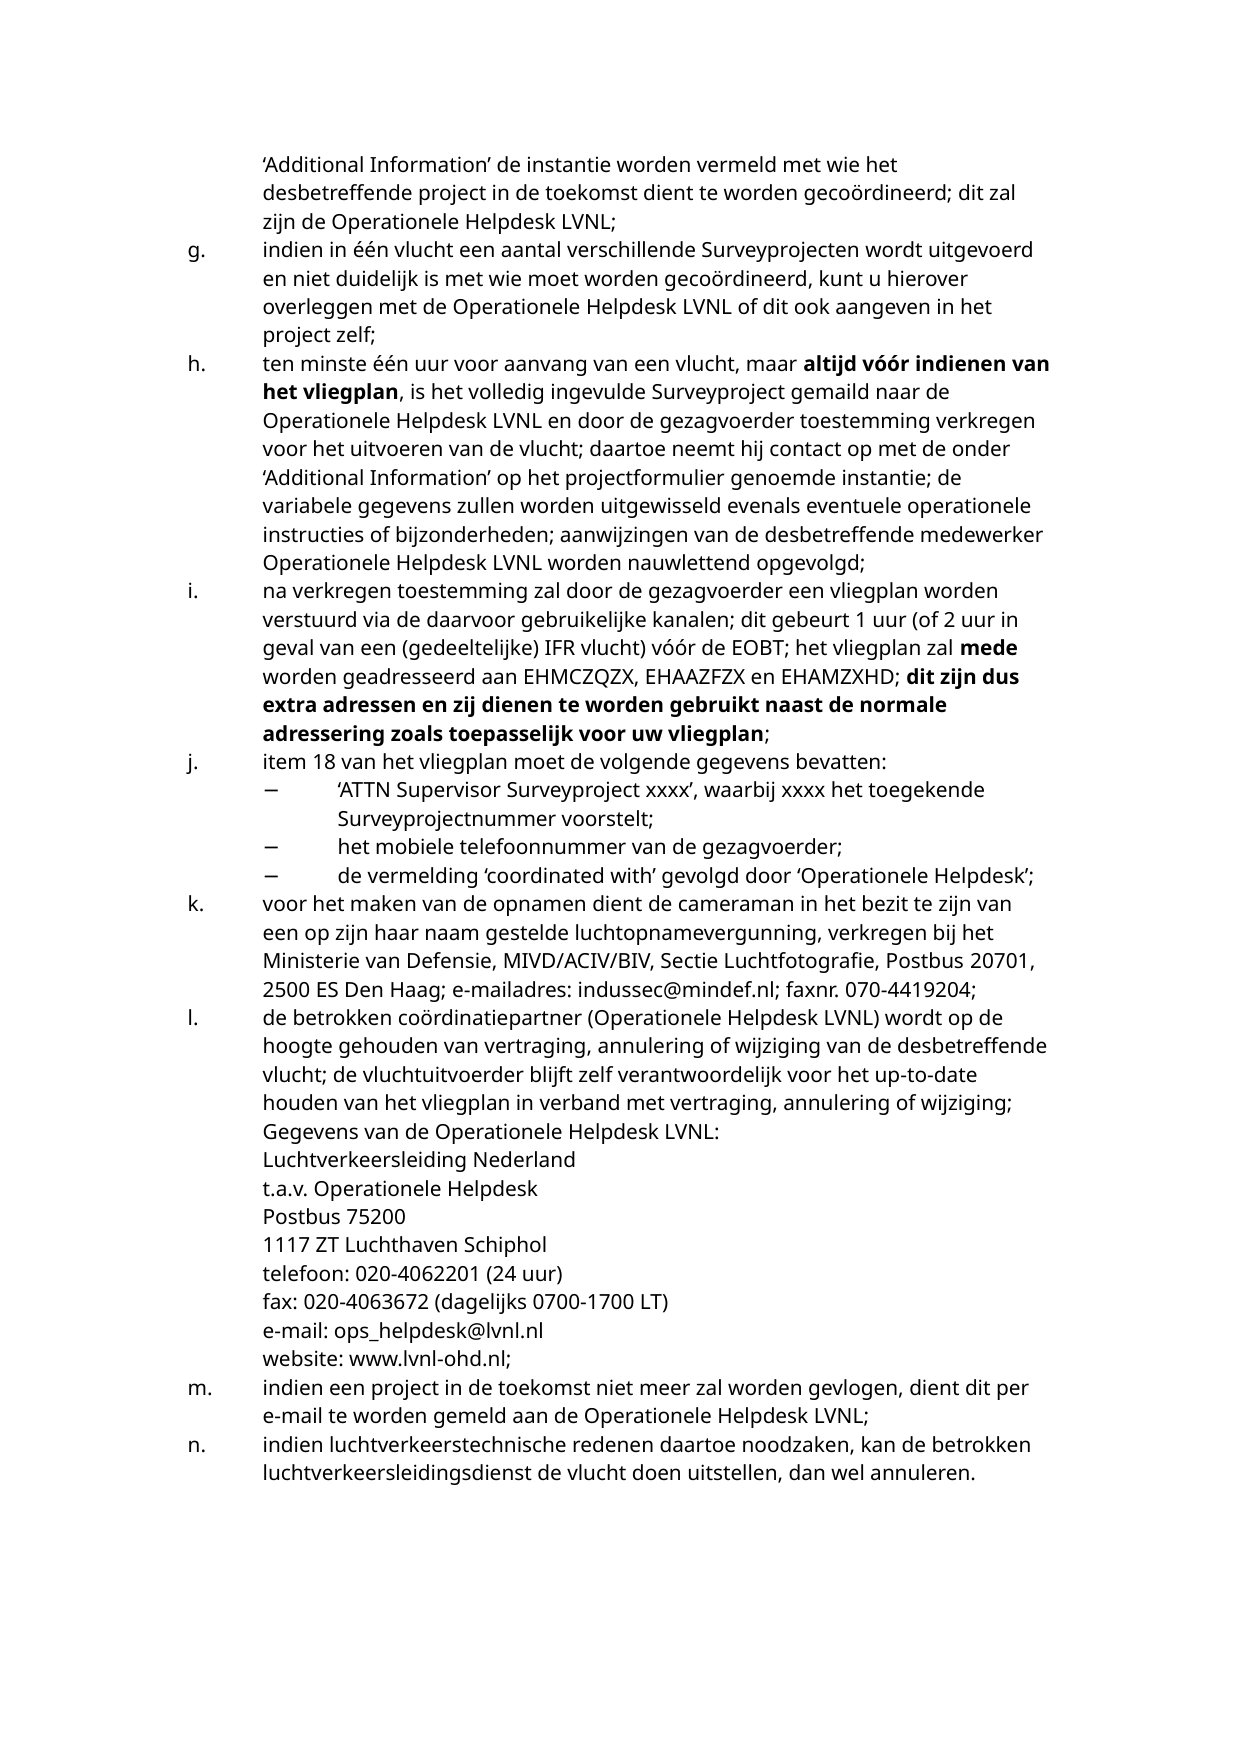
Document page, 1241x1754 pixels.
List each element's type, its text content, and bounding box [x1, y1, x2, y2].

list Gegevens van de Operationele Helpdesk LVNL: [187, 1117, 1053, 1145]
list Postbus 75200 [187, 1202, 1053, 1231]
list 1117 ZT Luchthaven Schiphol [187, 1231, 1053, 1259]
list het mobiele telefoonnummer van de gezagvoerder; [262, 832, 1053, 861]
list de vermelding ‘coordinated with’ gevolgd door ‘Operationele Helpdesk’; [262, 861, 1053, 889]
list de betrokken coördinatiepartner (Operationele Helpdesk LVNL) wordt op de hoogte gehouden van vertraging, annulering of wijziging van de desbetreffende vlucht; de vluchtuitvoerder blijft zelf verantwoordelijk voor het up-to-date houden van het vliegplan in verband met vertraging, annulering of wijziging; [187, 1003, 1053, 1117]
list website: www.lvnl-ohd.nl; [187, 1344, 1053, 1373]
list fax: 020-4063672 (dagelijks 0700-1700 LT) [187, 1287, 1053, 1316]
list e-mail: ops_helpdesk@lvnl.nl [187, 1316, 1053, 1344]
list item 18 van het vliegplan moet de volgende gegevens bevatten: [187, 747, 1053, 776]
list Luchtverkeersleiding Nederland [187, 1145, 1053, 1174]
list voor het maken van de opnamen dient de cameraman in het bezit te zijn van een op zijn haar naam gestelde luchtopnamevergunning, verkregen bij het Ministerie van Defensie, MIVD/ACIV/BIV, Sectie Luchtfotografie, Postbus 20701, 2500 ES Den Haag; e-mailadres: indussec@mindef.nl; faxnr. 070-4419204; [187, 889, 1053, 1003]
list indien in één vlucht een aantal verschillende Surveyprojecten wordt uitgevoerd en niet duidelijk is met wie moet worden gecoördineerd, kunt u hierover overleggen met de Operationele Helpdesk LVNL of dit ook aangeven in het project zelf; [187, 235, 1053, 349]
list ‘Additional Information’ de instantie worden vermeld met wie het desbetreffende project in de toekomst dient te worden gecoördineerd; dit zal zijn de Operationele Helpdesk LVNL; [187, 150, 1053, 235]
list indien luchtverkeerstechnische redenen daartoe noodzaken, kan de betrokken luchtverkeersleidingsdienst de vlucht doen uitstellen, dan wel annuleren. [187, 1430, 1053, 1487]
list indien een project in de toekomst niet meer zal worden gevlogen, dient dit per e-mail te worden gemeld aan de Operationele Helpdesk LVNL; [187, 1373, 1053, 1430]
list telefoon: 020-4062201 (24 uur) [187, 1259, 1053, 1287]
list ‘ATTN Supervisor Surveyproject xxxx’, waarbij xxxx het toegekende Surveyprojectnummer voorstelt; [262, 776, 1053, 832]
list t.a.v. Operationele Helpdesk [187, 1174, 1053, 1202]
list na verkregen toestemming zal door de gezagvoerder een vliegplan worden verstuurd via de daarvoor gebruikelijke kanalen; dit gebeurt 1 uur (of 2 uur in geval van een (gedeeltelijke) IFR vlucht) vóór de EOBT; het vliegplan zal mede worden geadresseerd aan EHMCZQZX, EHAAZFZX en EHAMZXHD; dit zijn dus extra adressen en zij dienen te worden gebruikt naast de normale adressering zoals toepasselijk voor uw vliegplan; [187, 577, 1053, 747]
list ten minste één uur voor aanvang van een vlucht, maar altijd vóór indienen van het vliegplan, is het volledig ingevulde Surveyproject gemaild naar de Operationele Helpdesk LVNL en door de gezagvoerder toestemming verkregen voor het uitvoeren van de vlucht; daartoe neemt hij contact op met de onder ‘Additional Information’ op het projectformulier genoemde instantie; de variabele gegevens zullen worden uitgewisseld evenals eventuele operationele instructies of bijzonderheden; aanwijzingen van de desbetreffende medewerker Operationele Helpdesk LVNL worden nauwlettend opgevolgd; [187, 349, 1053, 577]
